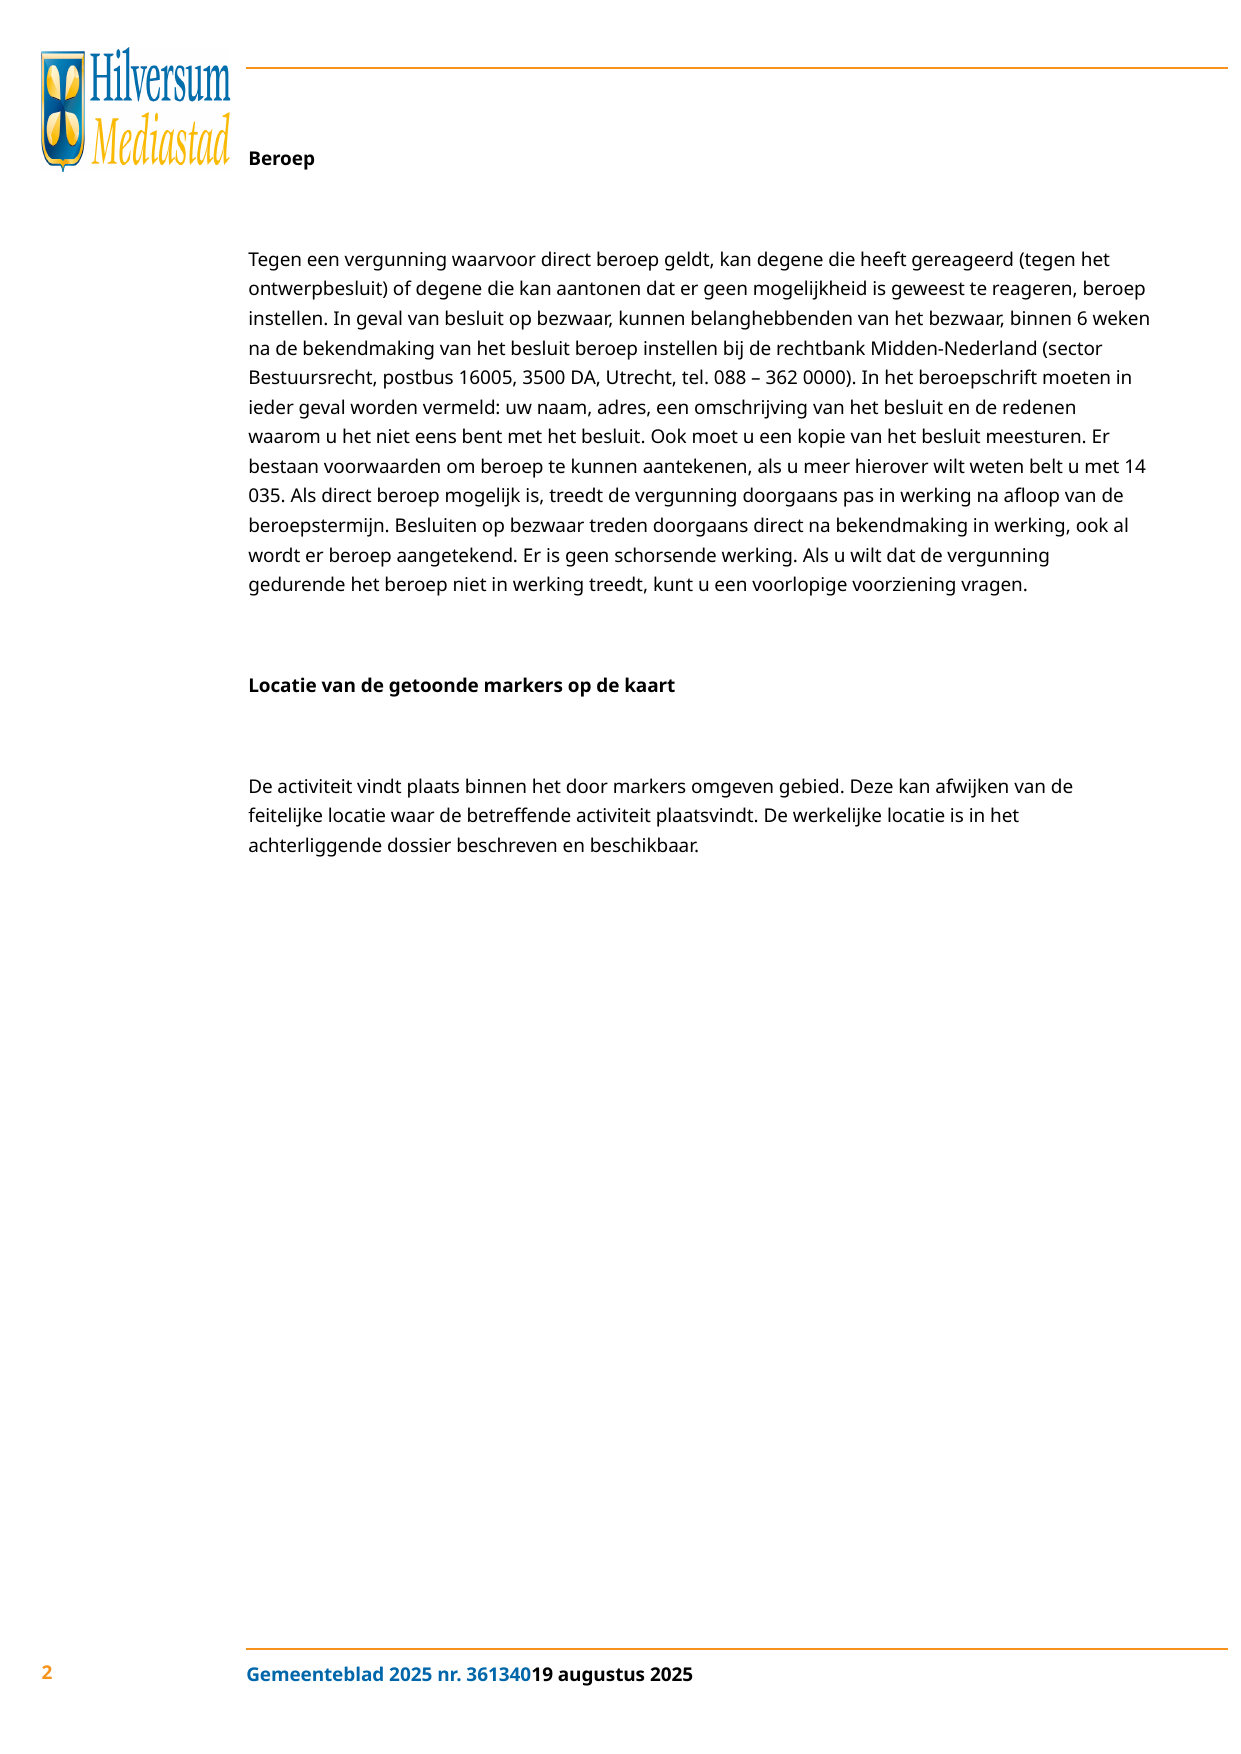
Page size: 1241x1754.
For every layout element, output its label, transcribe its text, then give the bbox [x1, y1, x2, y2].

picture [41, 47, 231, 172]
text Locatie van de getoonde markers op de kaart [248, 672, 1152, 698]
text Tegen een vergunning waarvoor direct beroep geldt, kan degene die heeft gereageerd (tegen het ontwerpbesluit) of degene die kan aantonen dat er geen mogelijkheid is geweest te reageren, beroep instellen. In geval van besluit op bezwaar, kunnen belanghebbenden van het bezwaar, binnen 6 weken na de bekendmaking van het besluit beroep instellen bij de rechtbank Midden-Nederland (sector Bestuursrecht, postbus 16005, 3500 DA, Utrecht, tel. 088 – 362 0000). In het beroepschrift moeten in ieder geval worden vermeld: uw naam, adres, een omschrijving van het besluit en de redenen waarom u het niet eens bent met het besluit. Ook moet u een kopie van het besluit meesturen. Er bestaan voorwaarden om beroep te kunnen aantekenen, als u meer hierover wilt weten belt u met 14 035. Als direct beroep mogelijk is, treedt de vergunning doorgaans pas in werking na afloop van de beroepstermijn. Besluiten op bezwaar treden doorgaans direct na bekendmaking in werking, ook al wordt er beroep aangetekend. Er is geen schorsende werking. Als u wilt dat de vergunning gedurende het beroep niet in werking treedt, kunt u een voorlopige voorziening vragen. [248, 246, 1152, 597]
text De activiteit vindt plaats binnen het door markers omgeven gebied. Deze kan afwijken van de feitelijke locatie waar de betreffende activiteit plaatsvindt. De werkelijke locatie is in het achterliggende dossier beschreven en beschikbaar. [248, 773, 1152, 858]
text Beroep [248, 145, 1152, 171]
